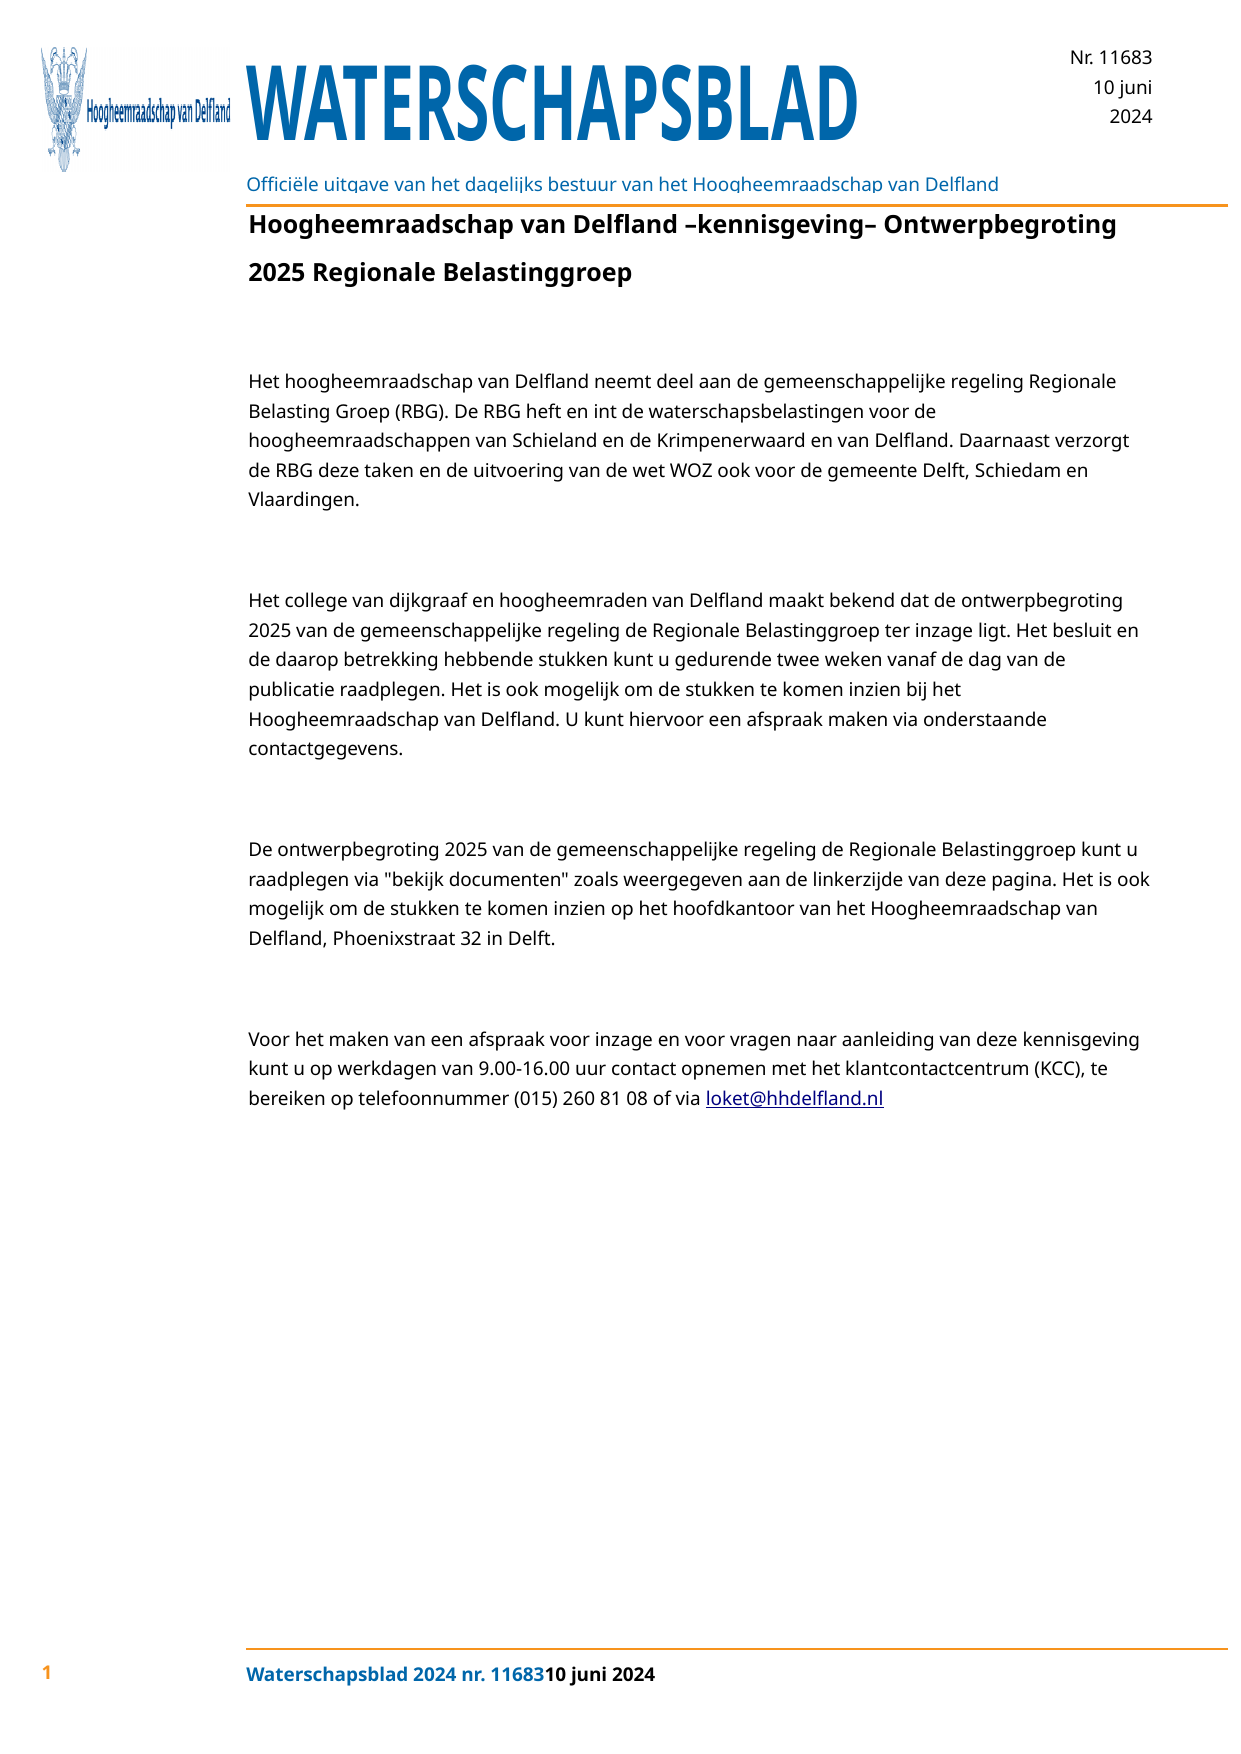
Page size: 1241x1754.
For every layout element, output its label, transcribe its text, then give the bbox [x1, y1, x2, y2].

text Het college van dijkgraaf en hoogheemraden van Delfland maakt bekend dat de ontwerpbegroting 2025 van de gemeenschappelijke regeling de Regionale Belastinggroep ter inzage ligt. Het besluit en de daarop betrekking hebbende stukken kunt u gedurende twee weken vanaf de dag van de publicatie raadplegen. Het is ook mogelijk om de stukken te komen inzien bij het Hoogheemraadschap van Delfland. U kunt hiervoor een afspraak maken via onderstaande contactgegevens. [248, 587, 1152, 761]
text De ontwerpbegroting 2025 van de gemeenschappelijke regeling de Regionale Belastinggroep kunt u raadplegen via "bekijk documenten" zoals weergegeven aan de linkerzijde van deze pagina. Het is ook mogelijk om de stukken te komen inzien op het hoofdkantoor van het Hoogheemraadschap van Delfland, Phoenixstraat 32 in Delft. [248, 836, 1152, 951]
text Hoogheemraadschap van Delfland –kennisgeving– Ontwerpbegroting 2025 Regionale Belastinggroep [248, 207, 1152, 288]
text Voor het maken van een afspraak voor inzage en voor vragen naar aanleiding van deze kennisgeving kunt u op werkdagen van 9.00-16.00 uur contact opnemen met het klantcontactcentrum (KCC), te bereiken op telefoonnummer (015) 260 81 08 of via loket@hhdelfland.nl [248, 1026, 1152, 1111]
text Het hoogheemraadschap van Delfland neemt deel aan de gemeenschappelijke regeling Regionale Belasting Groep (RBG). De RBG heft en int de waterschapsbelastingen voor de hoogheemraadschappen van Schieland en de Krimpenerwaard en van Delfland. Daarnaast verzorgt de RBG deze taken en de uitvoering van de wet WOZ ook voor de gemeente Delft, Schiedam en Vlaardingen. [248, 368, 1152, 512]
picture [41, 47, 231, 172]
